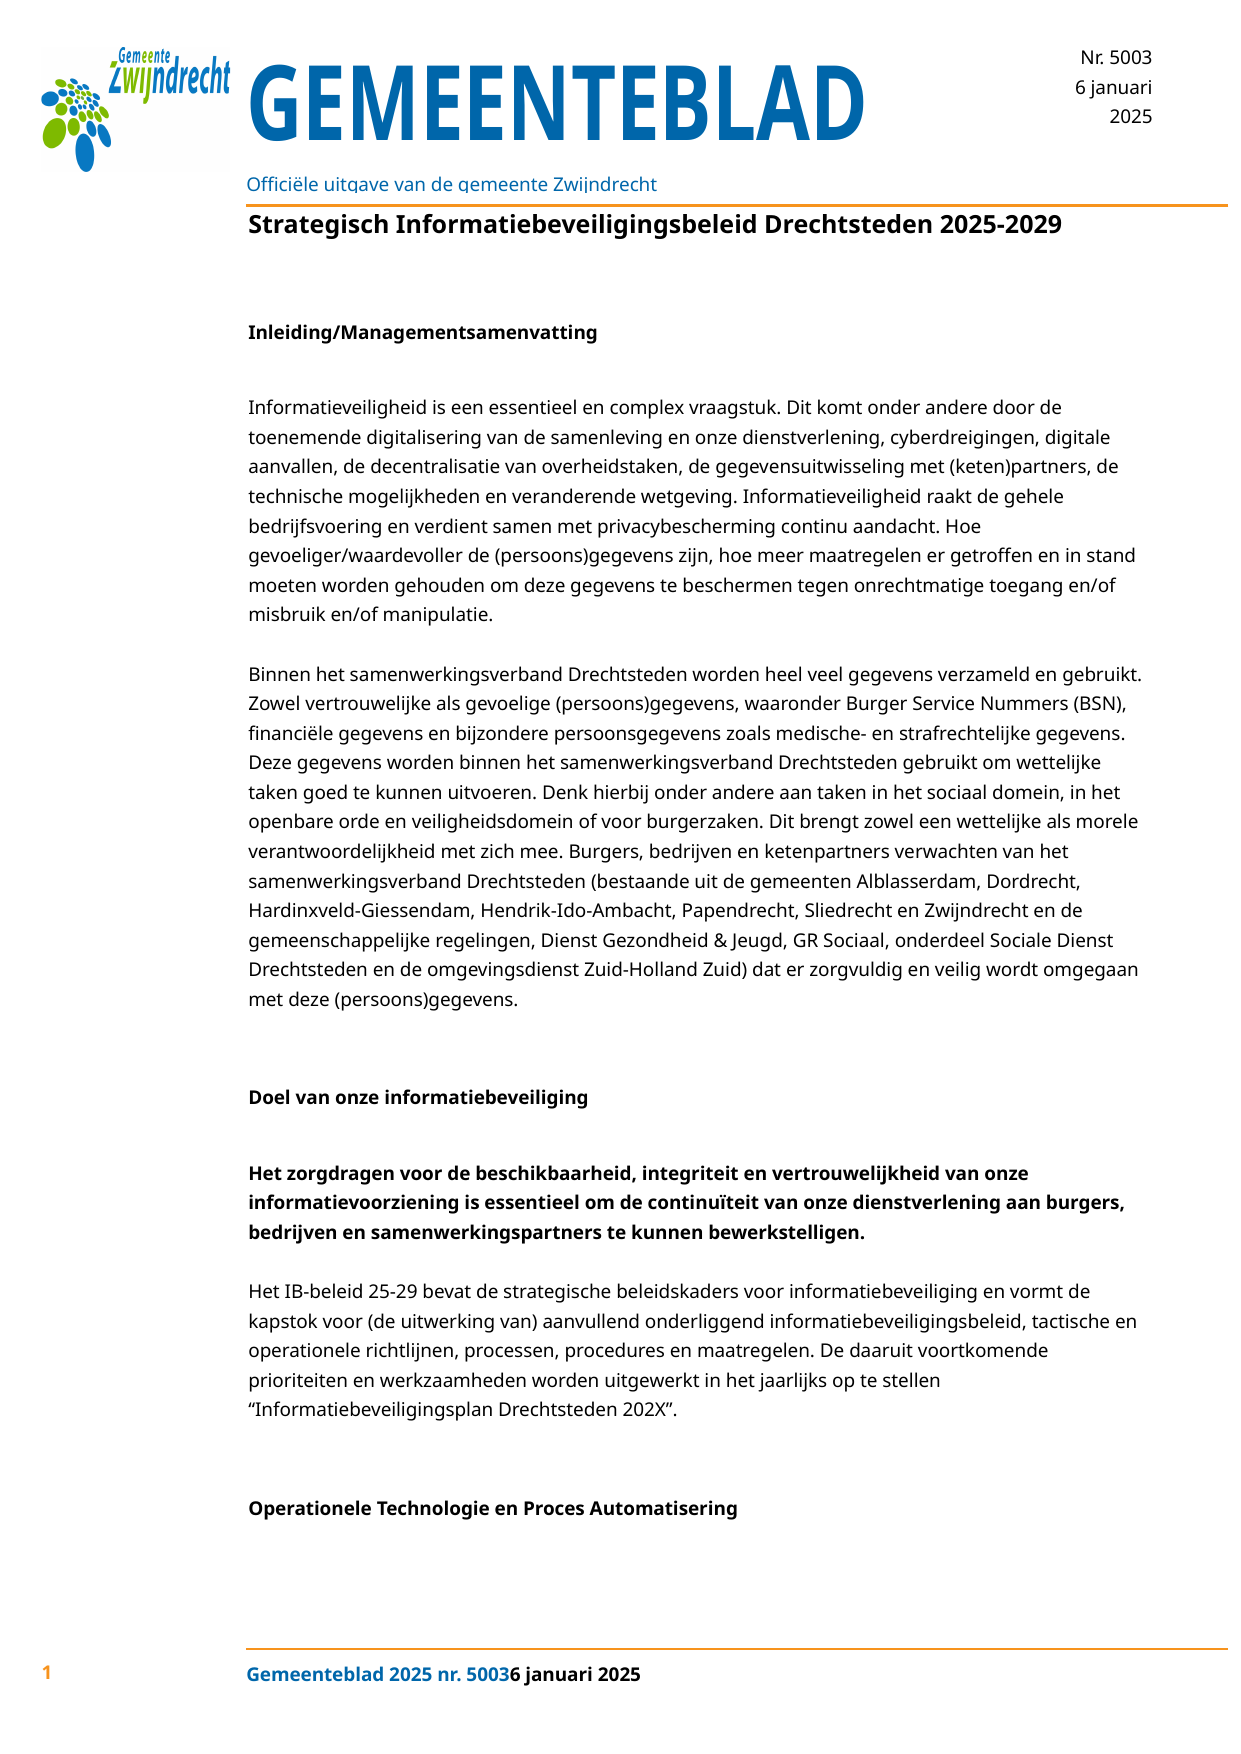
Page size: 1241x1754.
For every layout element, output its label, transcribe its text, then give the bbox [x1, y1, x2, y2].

text Inleiding/Managementsamenvatting [248, 317, 1152, 345]
text Strategisch Informatiebeveiligingsbeleid Drechtsteden 2025-2029 [248, 207, 1152, 241]
picture [41, 47, 231, 172]
text Informatieveiligheid is een essentieel en complex vraagstuk. Dit komt onder andere door de toenemende digitalisering van de samenleving en onze dienstverlening, cyberdreigingen, digitale aanvallen, de decentralisatie van overheidstaken, de gegevensuitwisseling met (keten)partners, de technische mogelijkheden en veranderende wetgeving. Informatieveiligheid raakt de gehele bedrijfsvoering en verdient samen met privacybescherming continu aandacht. Hoe gevoeliger/waardevoller de (persoons)gegevens zijn, hoe meer maatregelen er getroffen en in stand moeten worden gehouden om deze gegevens te beschermen tegen onrechtmatige toegang en/of misbruik en/of manipulatie. [248, 394, 1152, 627]
text Binnen het samenwerkingsverband Drechtsteden worden heel veel gegevens verzameld en gebruikt. Zowel vertrouwelijke als gevoelige (persoons)gegevens, waaronder Burger Service Nummers (BSN), financiële gegevens en bijzondere persoonsgegevens zoals medische- en strafrechtelijke gegevens. Deze gegevens worden binnen het samenwerkingsverband Drechtsteden gebruikt om wettelijke taken goed te kunnen uitvoeren. Denk hierbij onder andere aan taken in het sociaal domein, in het openbare orde en veiligheidsdomein of voor burgerzaken. Dit brengt zowel een wettelijke als morele verantwoordelijkheid met zich mee. Burgers, bedrijven en ketenpartners verwachten van het samenwerkingsverband Drechtsteden (bestaande uit de gemeenten Alblasserdam, Dordrecht, Hardinxveld-Giessendam, Hendrik-Ido-Ambacht, Papendrecht, Sliedrecht en Zwijndrecht en de gemeenschappelijke regelingen, Dienst Gezondheid & Jeugd, GR Sociaal, onderdeel Sociale Dienst Drechtsteden en de omgevingsdienst Zuid-Holland Zuid) dat er zorgvuldig en veilig wordt omgegaan met deze (persoons)gegevens. [248, 661, 1152, 1012]
text Het zorgdragen voor de beschikbaarheid, integriteit en vertrouwelijkheid van onze informatievoorziening is essentieel om de continuïteit van onze dienstverlening aan burgers, bedrijven en samenwerkingspartners te kunnen bewerkstelligen. [248, 1160, 1152, 1245]
text Operationele Technologie en Proces Automatisering [248, 1493, 1152, 1521]
text Het IB-beleid 25-29 bevat de strategische beleidskaders voor informatiebeveiliging en vormt de kapstok voor (de uitwerking van) aanvullend onderliggend informatiebeveiligingsbeleid, tactische en operationele richtlijnen, processen, procedures en maatregelen. De daaruit voortkomende prioriteiten en werkzaamheden worden uitgewerkt in het jaarlijks op te stellen “Informatiebeveiligingsplan Drechtsteden 202X”. [248, 1278, 1152, 1422]
text Doel van onze informatiebeveiliging [248, 1082, 1152, 1111]
